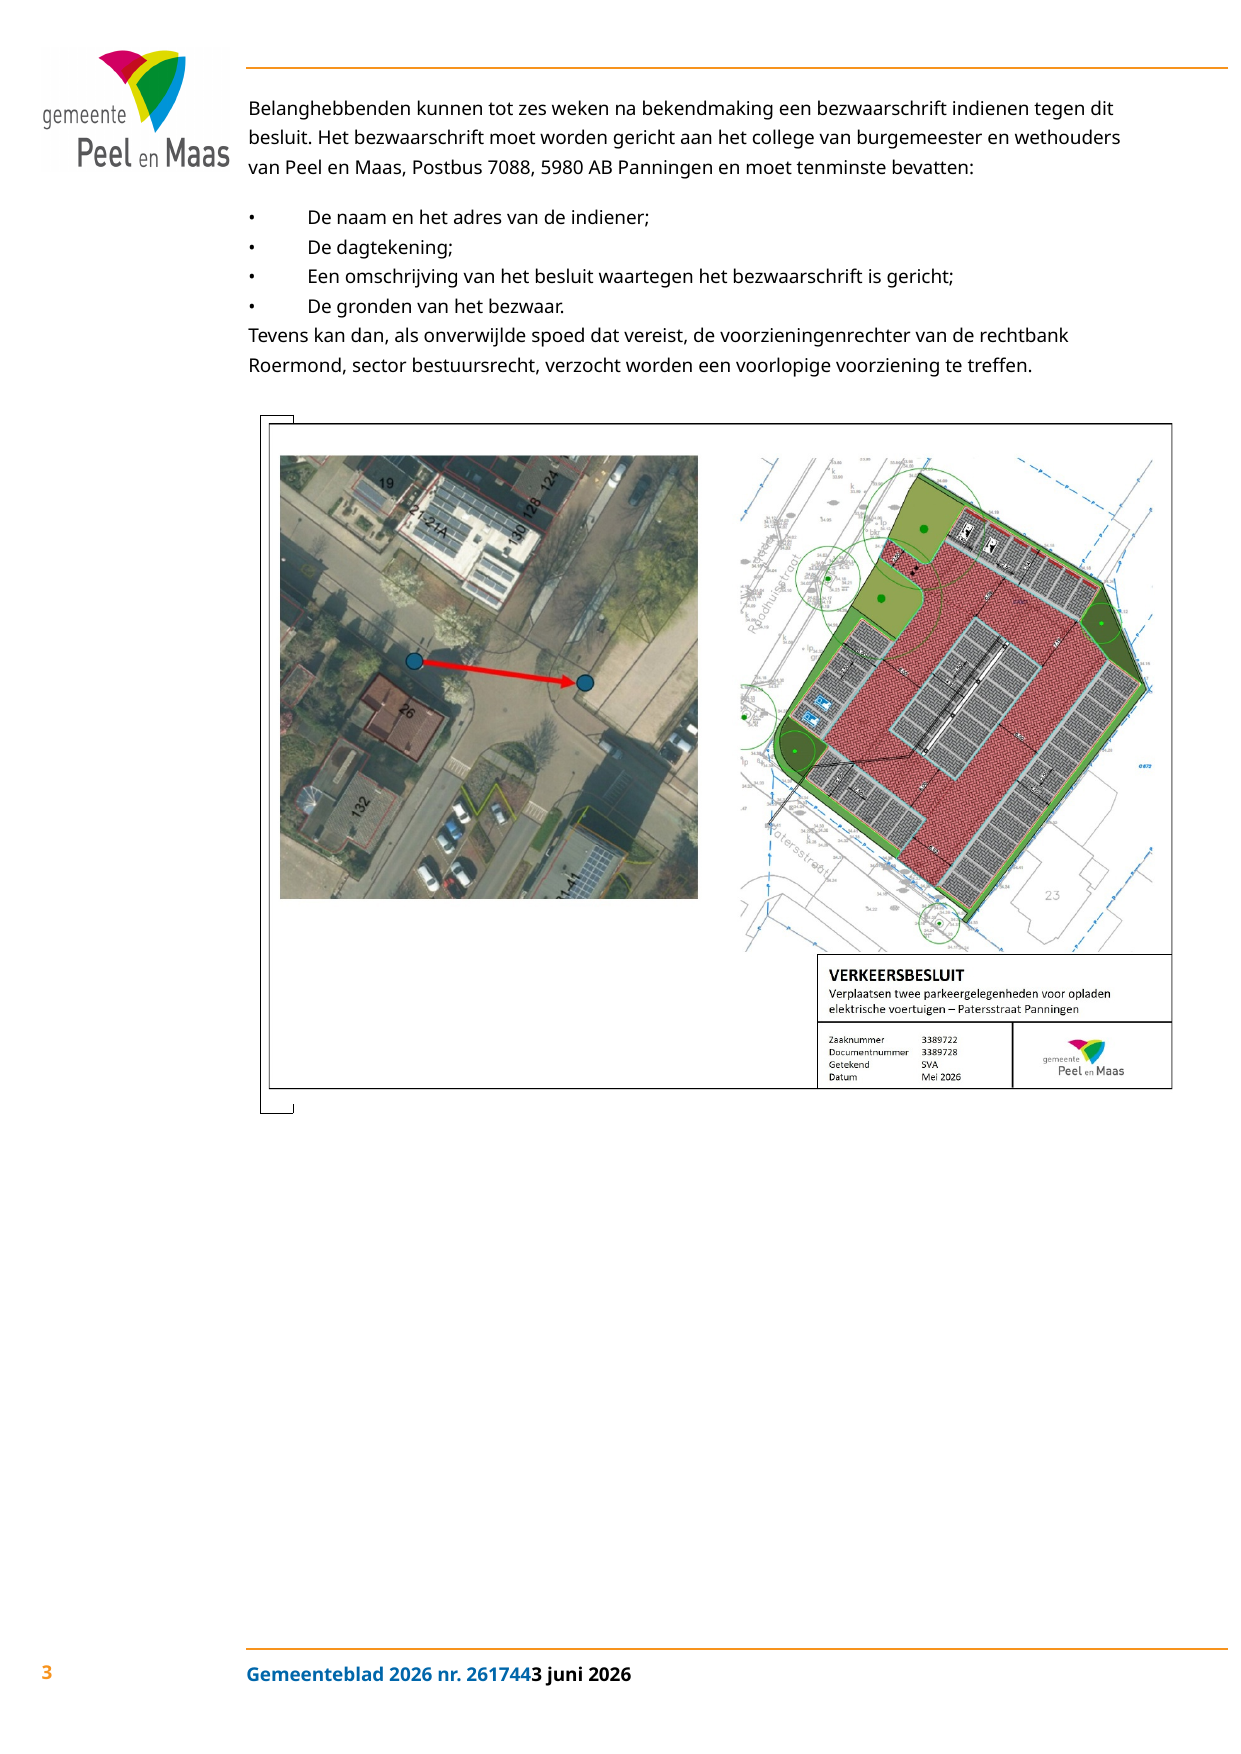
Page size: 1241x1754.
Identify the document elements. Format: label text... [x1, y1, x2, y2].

list De naam en het adres van de indiener; [248, 204, 1152, 230]
list De gronden van het bezwaar. [248, 293, 1152, 319]
list Een omschrijving van het besluit waartegen het bezwaarschrift is gericht; [248, 263, 1152, 289]
text Belanghebbenden kunnen tot zes weken na bekendmaking een bezwaarschrift indienen tegen dit besluit. Het bezwaarschrift moet worden gericht aan het college van burgemeester en wethouders van Peel en Maas, Postbus 7088, 5980 AB Panningen en moet tenminste bevatten: [248, 95, 1152, 180]
text Tevens kan dan, als onverwijlde spoed dat vereist, de voorzieningenrechter van de rechtbank Roermond, sector bestuursrecht, verzocht worden een voorlopige voorziening te treffen. [248, 323, 1152, 378]
picture [41, 47, 231, 172]
list De dagtekening; [248, 234, 1152, 260]
picture [268, 423, 1173, 1104]
